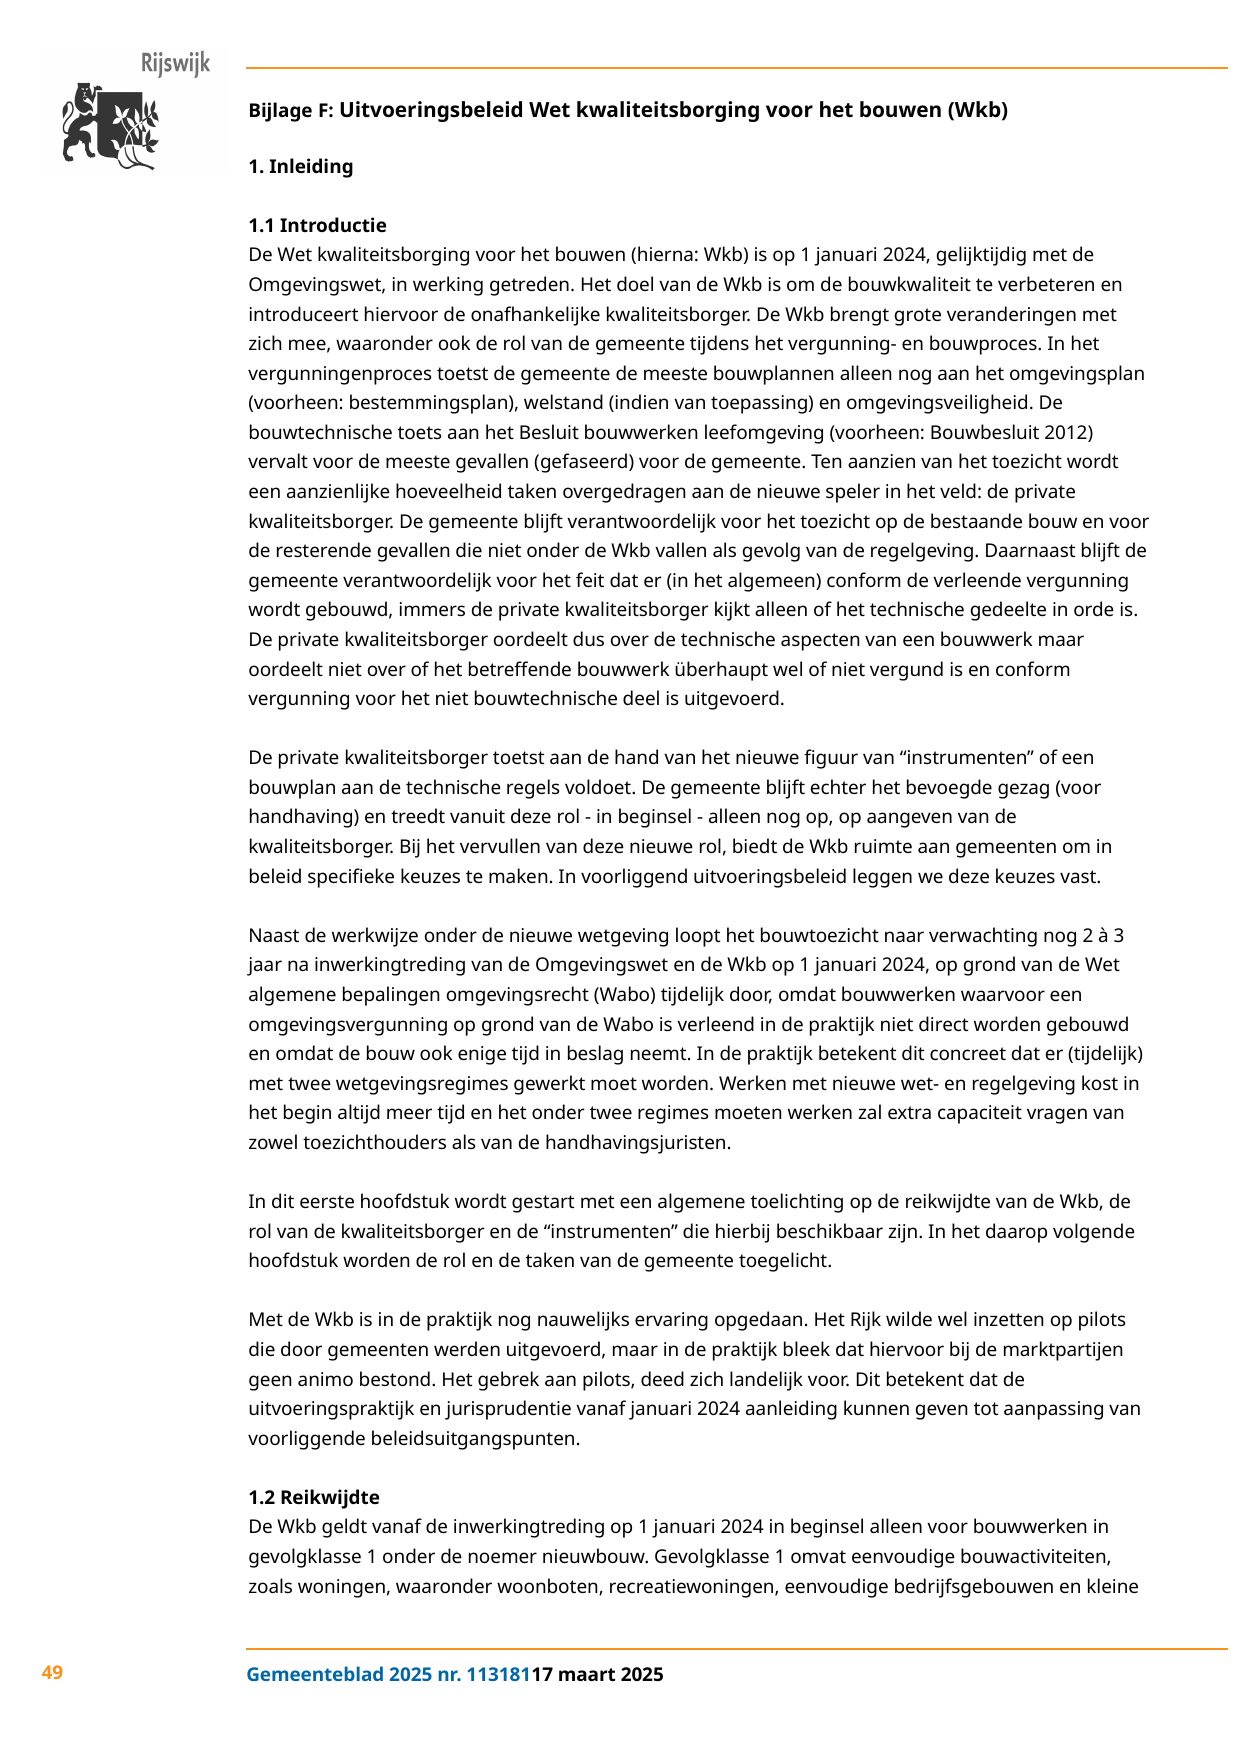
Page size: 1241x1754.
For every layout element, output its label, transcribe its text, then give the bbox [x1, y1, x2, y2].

text De private kwaliteitsborger toetst aan de hand van het nieuwe figuur van “instrumenten” of een bouwplan aan de technische regels voldoet. De gemeente blijft echter het bevoegde gezag (voor handhaving) en treedt vanuit deze rol - in beginsel - alleen nog op, op aangeven van de kwaliteitsborger. Bij het vervullen van deze nieuwe rol, biedt de Wkb ruimte aan gemeenten om in beleid specifieke keuzes te maken. In voorliggend uitvoeringsbeleid leggen we deze keuzes vast. [248, 744, 1152, 889]
text Naast de werkwijze onder de nieuwe wetgeving loopt het bouwtoezicht naar verwachting nog 2 à 3 jaar na inwerkingtreding van de Omgevingswet en de Wkb op 1 januari 2024, op grond van de Wet algemene bepalingen omgevingsrecht (Wabo) tijdelijk door, omdat bouwwerken waarvoor een omgevingsvergunning op grond van de Wabo is verleend in de praktijk niet direct worden gebouwd en omdat de bouw ook enige tijd in beslag neemt. In de praktijk betekent dit concreet dat er (tijdelijk) met twee wetgevingsregimes gewerkt moet worden. Werken met nieuwe wet- en regelgeving kost in het begin altijd meer tijd en het onder twee regimes moeten werken zal extra capaciteit vragen van zowel toezichthouders als van de handhavingsjuristen. [248, 922, 1152, 1155]
text In dit eerste hoofdstuk wordt gestart met een algemene toelichting op de reikwijdte van de Wkb, de rol van de kwaliteitsborger en de “instrumenten” die hierbij beschikbaar zijn. In het daarop volgende hoofdstuk worden de rol en de taken van de gemeente toegelicht. [248, 1188, 1152, 1273]
picture [41, 47, 231, 172]
text 1.2 Reikwijdte [248, 1484, 1152, 1510]
text Bijlage F: Uitvoeringsbeleid Wet kwaliteitsborging voor het bouwen (Wkb) [248, 95, 1152, 123]
text De Wkb geldt vanaf de inwerkingtreding op 1 januari 2024 in beginsel alleen voor bouwwerken in gevolgklasse 1 onder de noemer nieuwbouw. Gevolgklasse 1 omvat eenvoudige bouwactiviteiten, zoals woningen, waaronder woonboten, recreatiewoningen, eenvoudige bedrijfsgebouwen en kleine [248, 1514, 1152, 1599]
text De Wet kwaliteitsborging voor het bouwen (hierna: Wkb) is op 1 januari 2024, gelijktijdig met de Omgevingswet, in werking getreden. Het doel van de Wkb is om de bouwkwaliteit te verbeteren en introduceert hiervoor de onafhankelijke kwaliteitsborger. De Wkb brengt grote veranderingen met zich mee, waaronder ook de rol van de gemeente tijdens het vergunning- en bouwproces. In het vergunningenproces toetst de gemeente de meeste bouwplannen alleen nog aan het omgevingsplan (voorheen: bestemmingsplan), welstand (indien van toepassing) en omgevingsveiligheid. De bouwtechnische toets aan het Besluit bouwwerken leefomgeving (voorheen: Bouwbesluit 2012) vervalt voor de meeste gevallen (gefaseerd) voor de gemeente. Ten aanzien van het toezicht wordt een aanzienlijke hoeveelheid taken overgedragen aan de nieuwe speler in het veld: de private kwaliteitsborger. De gemeente blijft verantwoordelijk voor het toezicht op de bestaande bouw en voor de resterende gevallen die niet onder de Wkb vallen als gevolg van de regelgeving. Daarnaast blijft de gemeente verantwoordelijk voor het feit dat er (in het algemeen) conform de verleende vergunning wordt gebouwd, immers de private kwaliteitsborger kijkt alleen of het technische gedeelte in orde is. De private kwaliteitsborger oordeelt dus over de technische aspecten van een bouwwerk maar oordeelt niet over of het betreffende bouwwerk überhaupt wel of niet vergund is en conform vergunning voor het niet bouwtechnische deel is uitgevoerd. [248, 242, 1152, 711]
text 1. Inleiding [248, 153, 1152, 179]
text Met de Wkb is in de praktijk nog nauwelijks ervaring opgedaan. Het Rijk wilde wel inzetten op pilots die door gemeenten werden uitgevoerd, maar in de praktijk bleek dat hiervoor bij de marktpartijen geen animo bestond. Het gebrek aan pilots, deed zich landelijk voor. Dit betekent dat de uitvoeringspraktijk en jurisprudentie vanaf januari 2024 aanleiding kunnen geven tot aanpassing van voorliggende beleidsuitgangspunten. [248, 1307, 1152, 1451]
text 1.1 Introductie [248, 212, 1152, 238]
